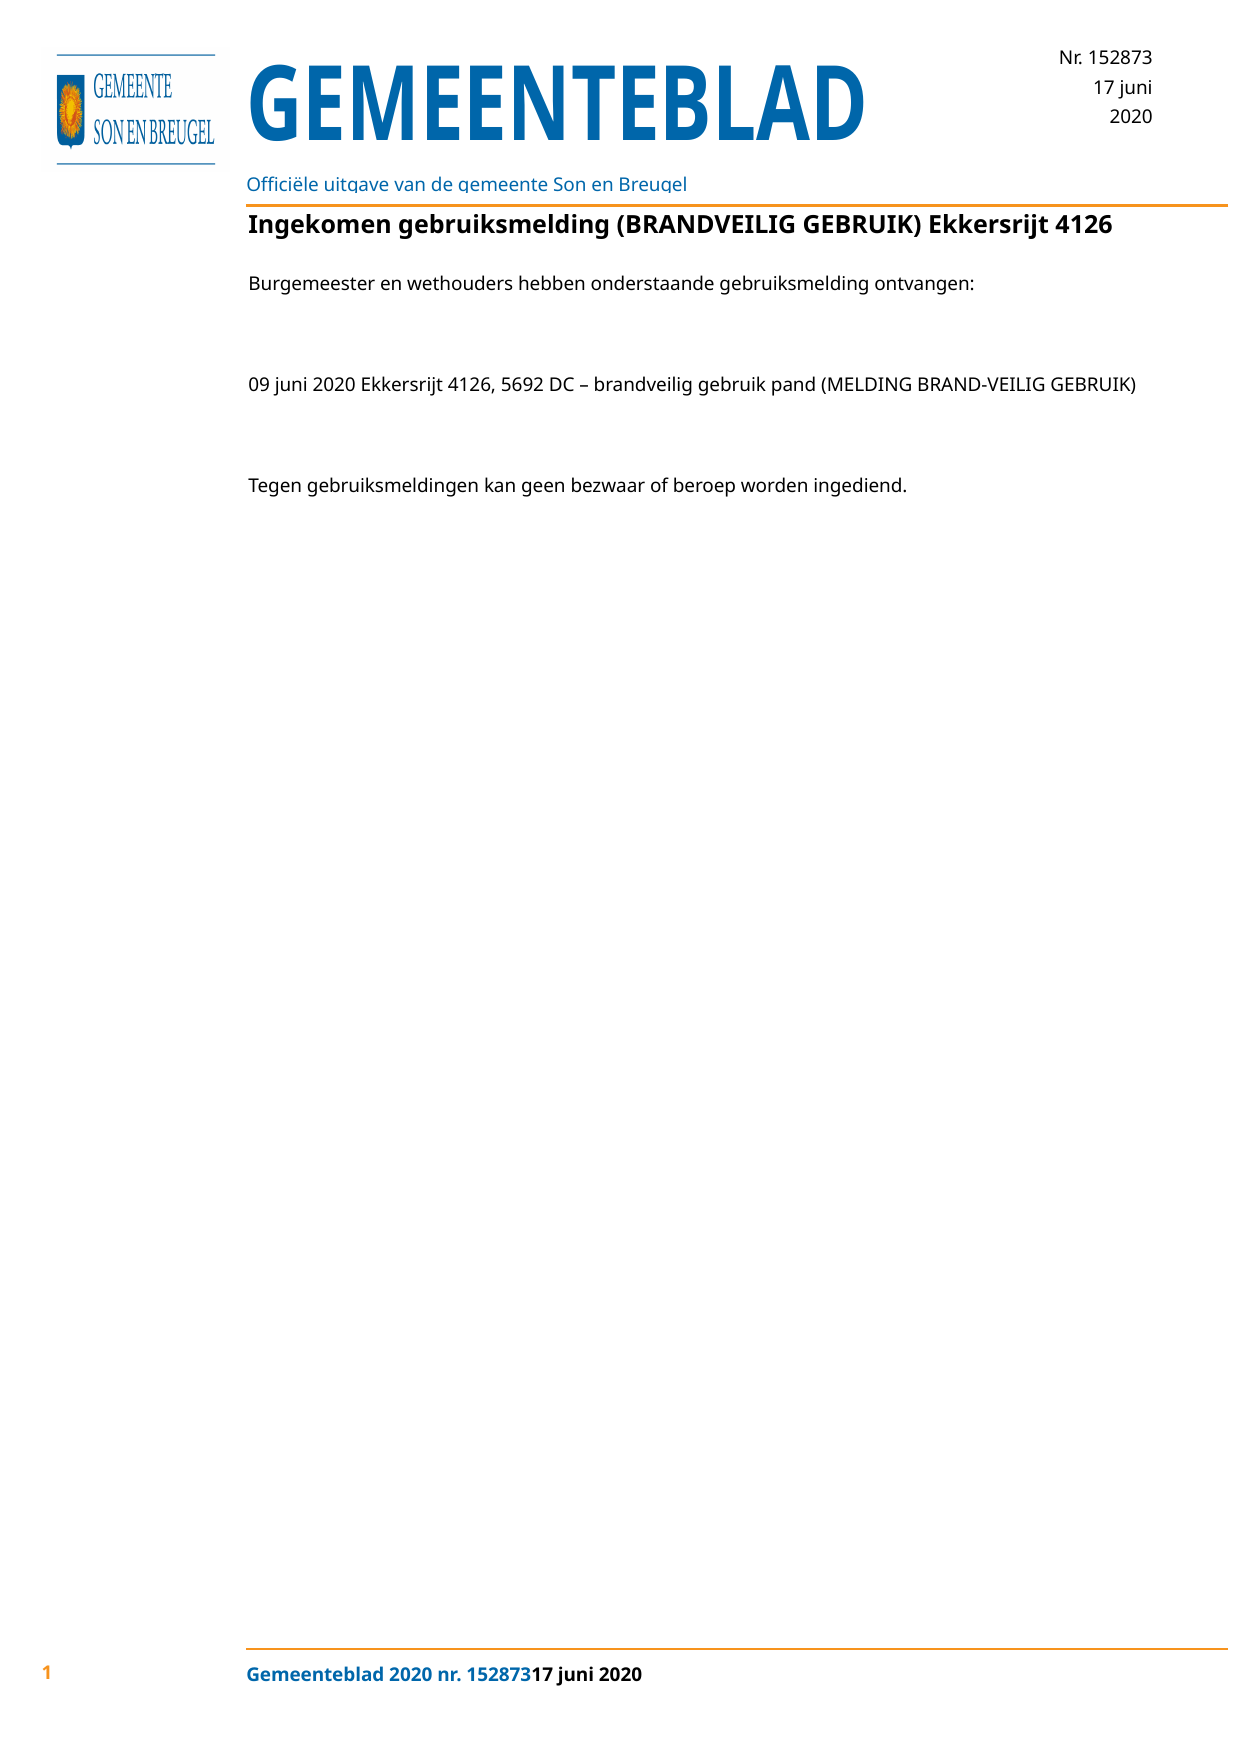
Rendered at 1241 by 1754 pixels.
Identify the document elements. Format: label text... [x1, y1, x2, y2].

text Ingekomen gebruiksmelding (BRANDVEILIG GEBRUIK) Ekkersrijt 4126 [248, 207, 1152, 241]
picture [41, 47, 231, 172]
text Tegen gebruiksmeldingen kan geen bezwaar of beroep worden ingediend. [248, 472, 1152, 498]
text 09 juni 2020 Ekkersrijt 4126, 5692 DC – brandveilig gebruik pand (MELDING BRAND-VEILIG GEBRUIK) [248, 371, 1152, 397]
text Burgemeester en wethouders hebben onderstaande gebruiksmelding ontvangen: [248, 270, 1152, 296]
